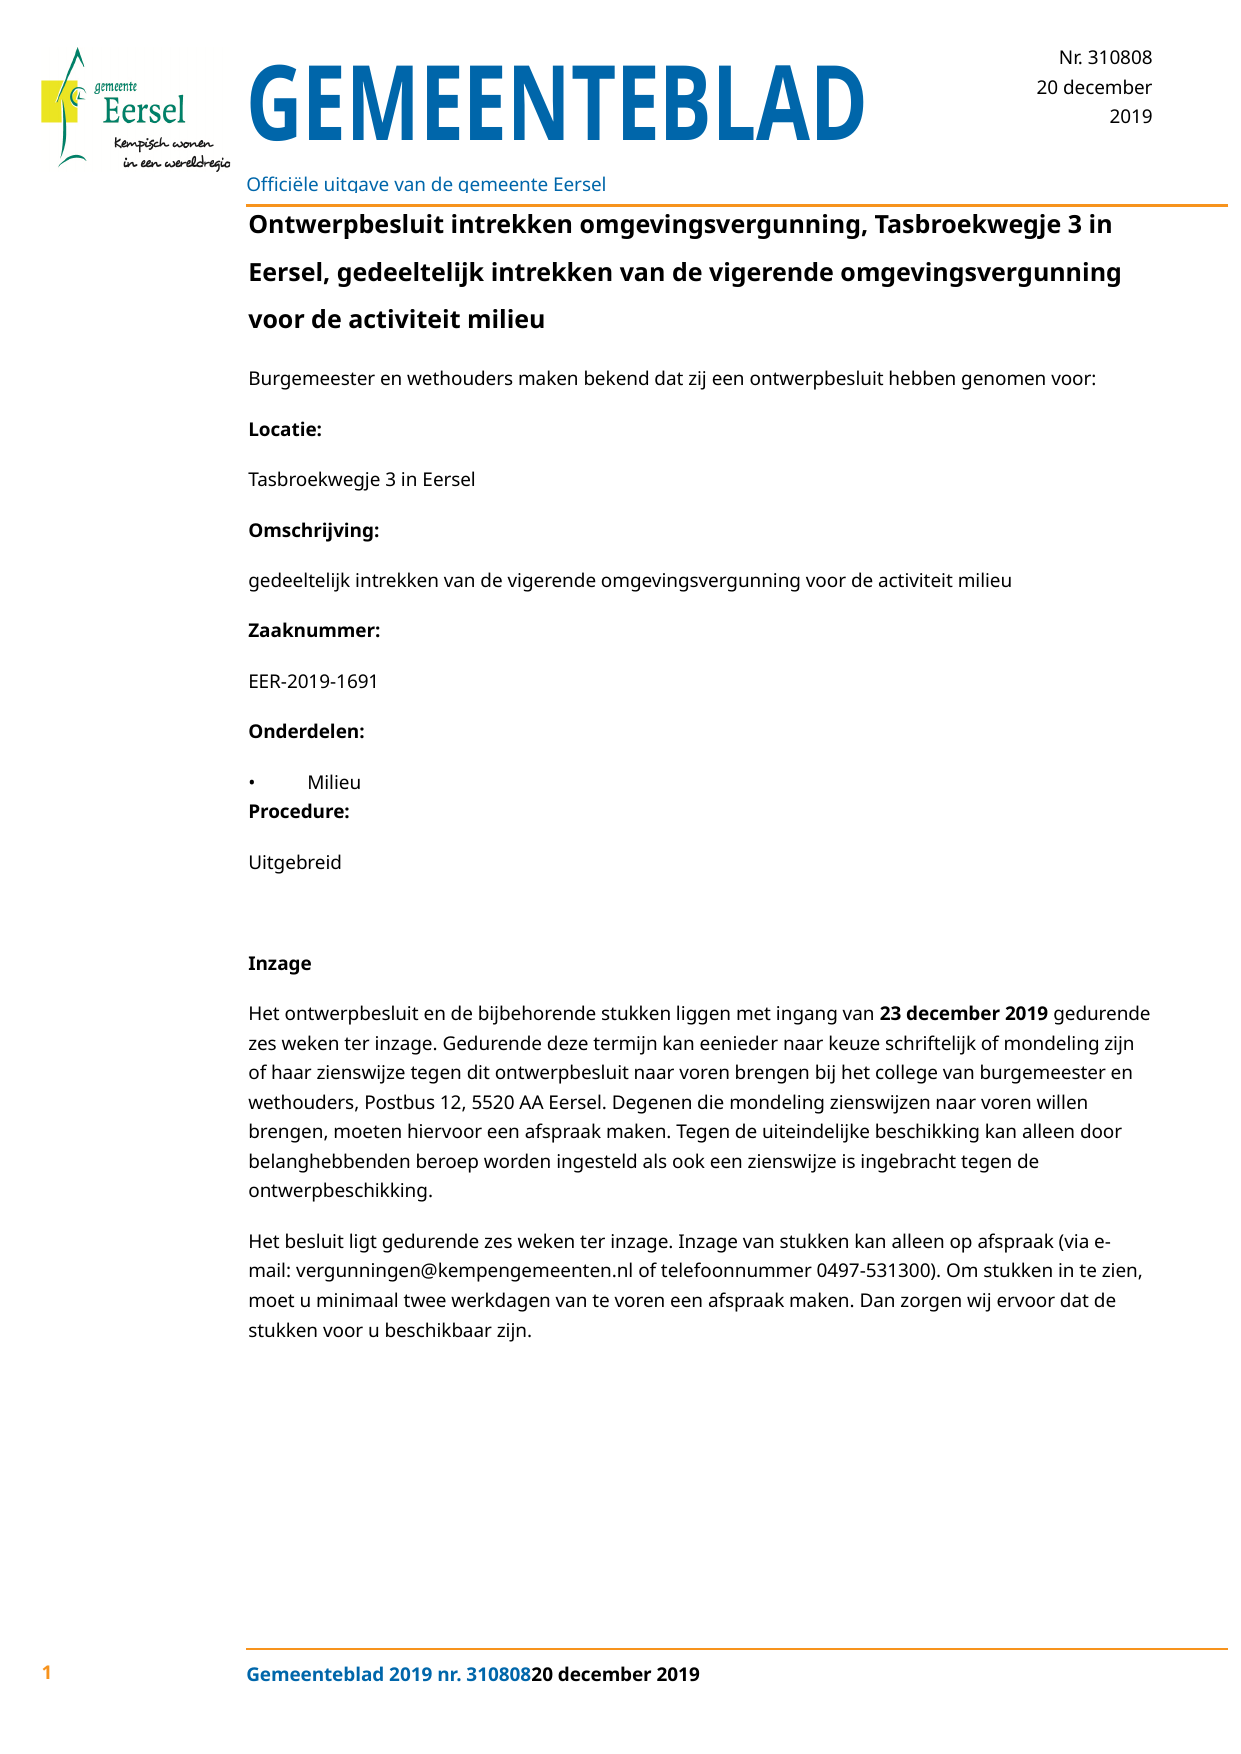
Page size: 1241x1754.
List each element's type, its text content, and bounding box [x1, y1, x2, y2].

list Milieu [248, 769, 1152, 794]
text Onderdelen: [248, 718, 1152, 744]
text Locatie: [248, 416, 1152, 442]
text Omschrijving: [248, 517, 1152, 542]
text Het ontwerpbesluit en de bijbehorende stukken liggen met ingang van 23 december 2019 gedurende zes weken ter inzage. Gedurende deze termijn kan eenieder naar keuze schriftelijk of mondeling zijn of haar zienswijze tegen dit ontwerpbesluit naar voren brengen bij het college van burgemeester en wethouders, Postbus 12, 5520 AA Eersel. Degenen die mondeling zienswijzen naar voren willen brengen, moeten hiervoor een afspraak maken. Tegen de uiteindelijke beschikking kan alleen door belanghebbenden beroep worden ingesteld als ook een zienswijze is ingebracht tegen de ontwerpbeschikking. [248, 1000, 1152, 1203]
text Inzage [248, 950, 1152, 975]
text Zaaknummer: [248, 618, 1152, 643]
text EER-2019-1691 [248, 668, 1152, 694]
text gedeeltelijk intrekken van de vigerende omgevingsvergunning voor de activiteit milieu [248, 567, 1152, 593]
text Ontwerpbesluit intrekken omgevingsvergunning, Tasbroekwegje 3 in Eersel, gedeeltelijk intrekken van de vigerende omgevingsvergunning voor de activiteit milieu [248, 207, 1152, 336]
text Tasbroekwegje 3 in Eersel [248, 466, 1152, 492]
text Procedure: [248, 798, 1152, 824]
text Het besluit ligt gedurende zes weken ter inzage. Inzage van stukken kan alleen op afspraak (via e-mail: vergunningen@kempengemeenten.nl of telefoonnummer 0497-531300). Om stukken in te zien, moet u minimaal twee werkdagen van te voren een afspraak maken. Dan zorgen wij ervoor dat de stukken voor u beschikbaar zijn. [248, 1228, 1152, 1342]
text Burgemeester en wethouders maken bekend dat zij een ontwerpbesluit hebben genomen voor: [248, 366, 1152, 391]
picture [41, 47, 231, 172]
text Uitgebreid [248, 849, 1152, 874]
